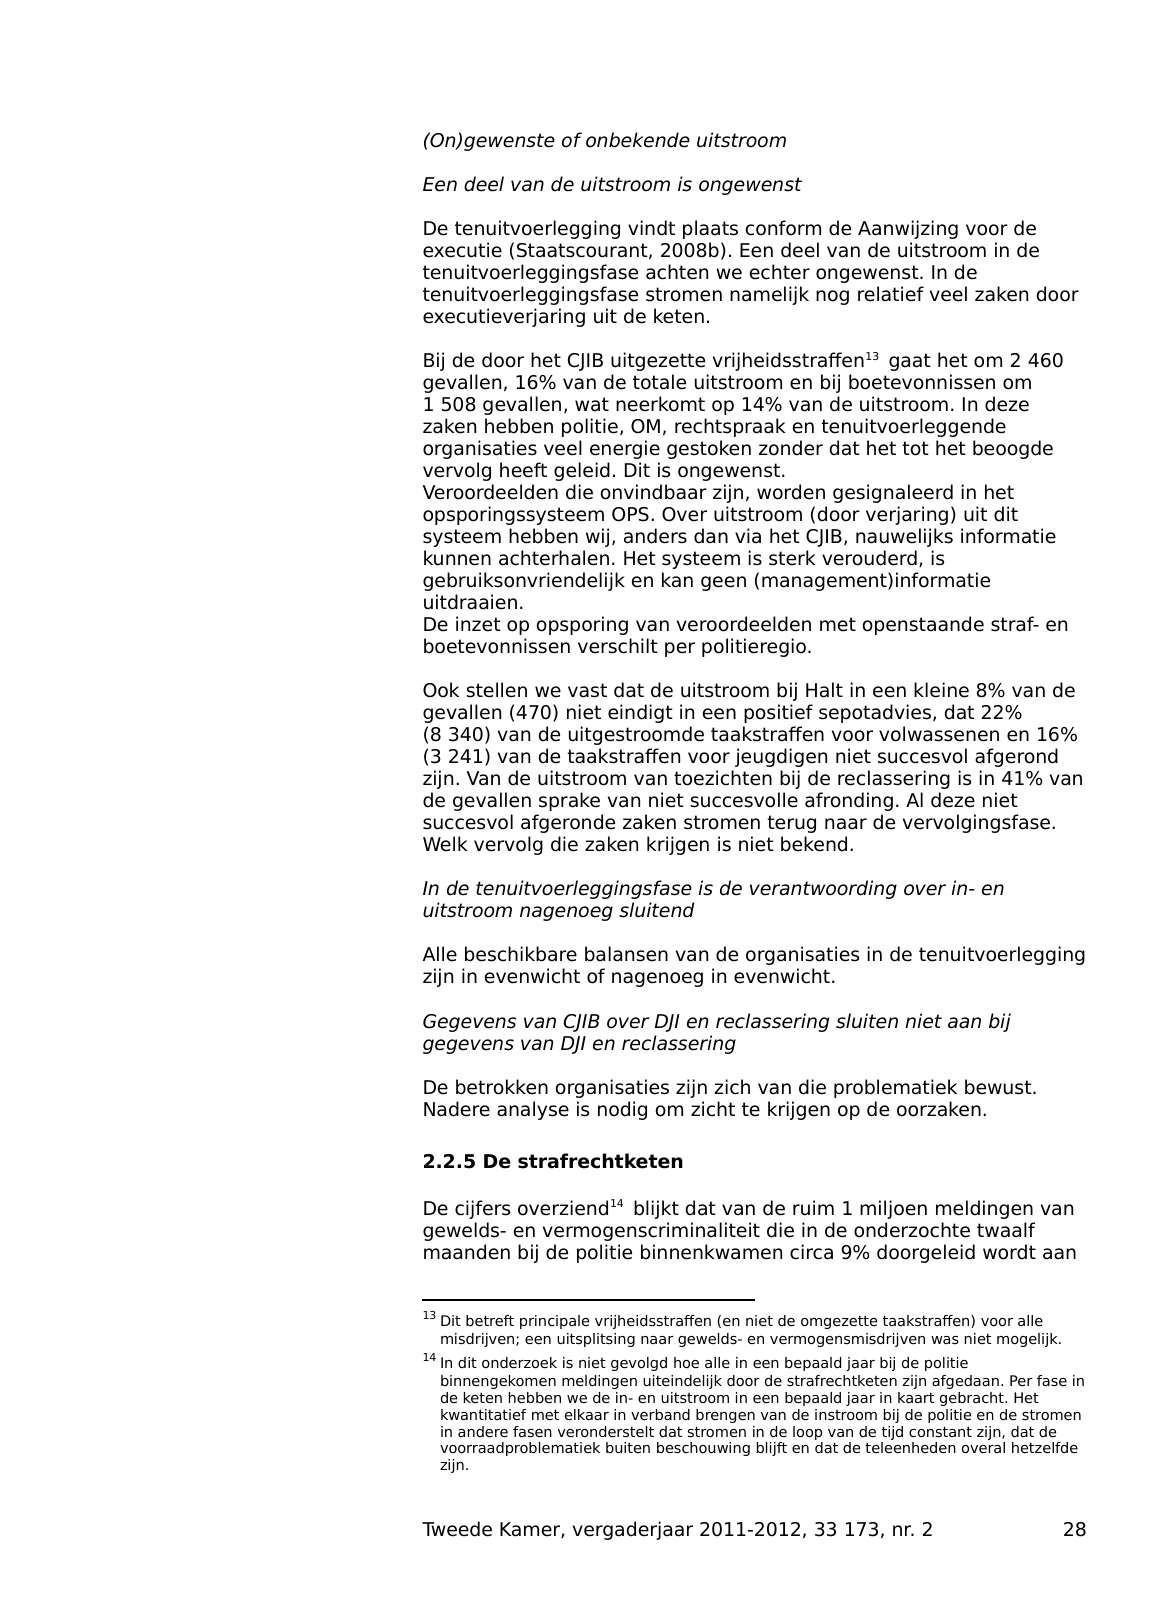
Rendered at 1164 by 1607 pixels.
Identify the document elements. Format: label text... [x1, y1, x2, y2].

text Veroordeelden die onvindbaar zijn, worden gesignaleerd in het opsporingssysteem OPS. Over uitstroom (door verjaring) uit dit systeem hebben wij, anders dan via het CJIB, nauwelijks informatie kunnen achterhalen. Het systeem is sterk verouderd, is gebruiksonvriendelijk en kan geen (management)informatie uitdraaien. [422, 482, 1087, 614]
text De betrokken organisaties zijn zich van die problematiek bewust. Nadere analyse is nodig om zicht te krijgen op de oorzaken. [422, 1077, 1087, 1121]
text Dit betreft principale vrijheidsstraffen (en niet de omgezette taakstraffen) voor alle misdrijven; een uitsplitsing naar gewelds- en vermogensmisdrijven was niet mogelijk. [422, 1309, 1087, 1348]
text De cijfers overziend blijkt dat van de ruim 1 miljoen meldingen van gewelds- en vermogenscriminaliteit die in de onderzochte twaalf maanden bij de politie binnenkwamen circa 9% doorgeleid wordt aan [422, 1198, 1087, 1263]
text De inzet op opsporing van veroordeelden met openstaande straf- en boetevonnissen verschilt per politieregio. [422, 614, 1087, 658]
text De tenuitvoerlegging vindt plaats conform de Aanwijzing voor de executie (Staatscourant, 2008b). Een deel van de uitstroom in de tenuitvoerleggingsfase achten we echter ongewenst. In de tenuitvoerleggingsfase stromen namelijk nog relatief veel zaken door executieverjaring uit de keten. [422, 218, 1087, 328]
subtitle Een deel van de uitstroom is ongewenst [422, 174, 1087, 196]
subtitle In de tenuitvoerleggingsfase is de verantwoording over in- en uitstroom nagenoeg sluitend [422, 878, 1087, 922]
text Alle beschikbare balansen van de organisaties in de tenuitvoerlegging zijn in evenwicht of nagenoeg in evenwicht. [422, 944, 1087, 988]
text Ook stellen we vast dat de uitstroom bij Halt in een kleine 8% van de gevallen (470) niet eindigt in een positief sepotadvies, dat 22% (8 340) van de uitgestroomde taakstraffen voor volwassenen en 16% (3 241) van de taakstraffen voor jeugdigen niet succesvol afgerond zijn. Van de uitstroom van toezichten bij de reclassering is in 41% van de gevallen sprake van niet succesvolle afronding. Al deze niet succesvol afgeronde zaken stromen terug naar de vervolgingsfase. Welk vervolg die zaken krijgen is niet bekend. [422, 680, 1087, 856]
subtitle Gegevens van CJIB over DJI en reclassering sluiten niet aan bij gegevens van DJI en reclassering [422, 1011, 1087, 1054]
text In dit onderzoek is niet gevolgd hoe alle in een bepaald jaar bij de politie binnengekomen meldingen uiteindelijk door de strafrechtketen zijn afgedaan. Per fase in de keten hebben we de in- en uitstroom in een bepaald jaar in kaart gebracht. Het kwantitatief met elkaar in verband brengen van de instroom bij de politie en de stromen in andere fasen veronderstelt dat stromen in de loop van de tijd constant zijn, dat de voorraadproblematiek buiten beschouwing blijft en dat de teleenheden overal hetzelfde zijn. [422, 1351, 1087, 1474]
subtitle 2.2.5 De strafrechtketen [422, 1151, 1087, 1173]
text Bij de door het CJIB uitgezette vrijheidsstraffen gaat het om 2 460 gevallen, 16% van de totale uitstroom en bij boetevonnissen om 1 508 gevallen, wat neerkomt op 14% van de uitstroom. In deze zaken hebben politie, OM, rechtspraak en tenuitvoerleggende organisaties veel energie gestoken zonder dat het tot het beoogde vervolg heeft geleid. Dit is ongewenst. [422, 350, 1087, 482]
subtitle (On)gewenste of onbekende uitstroom [422, 130, 1087, 152]
